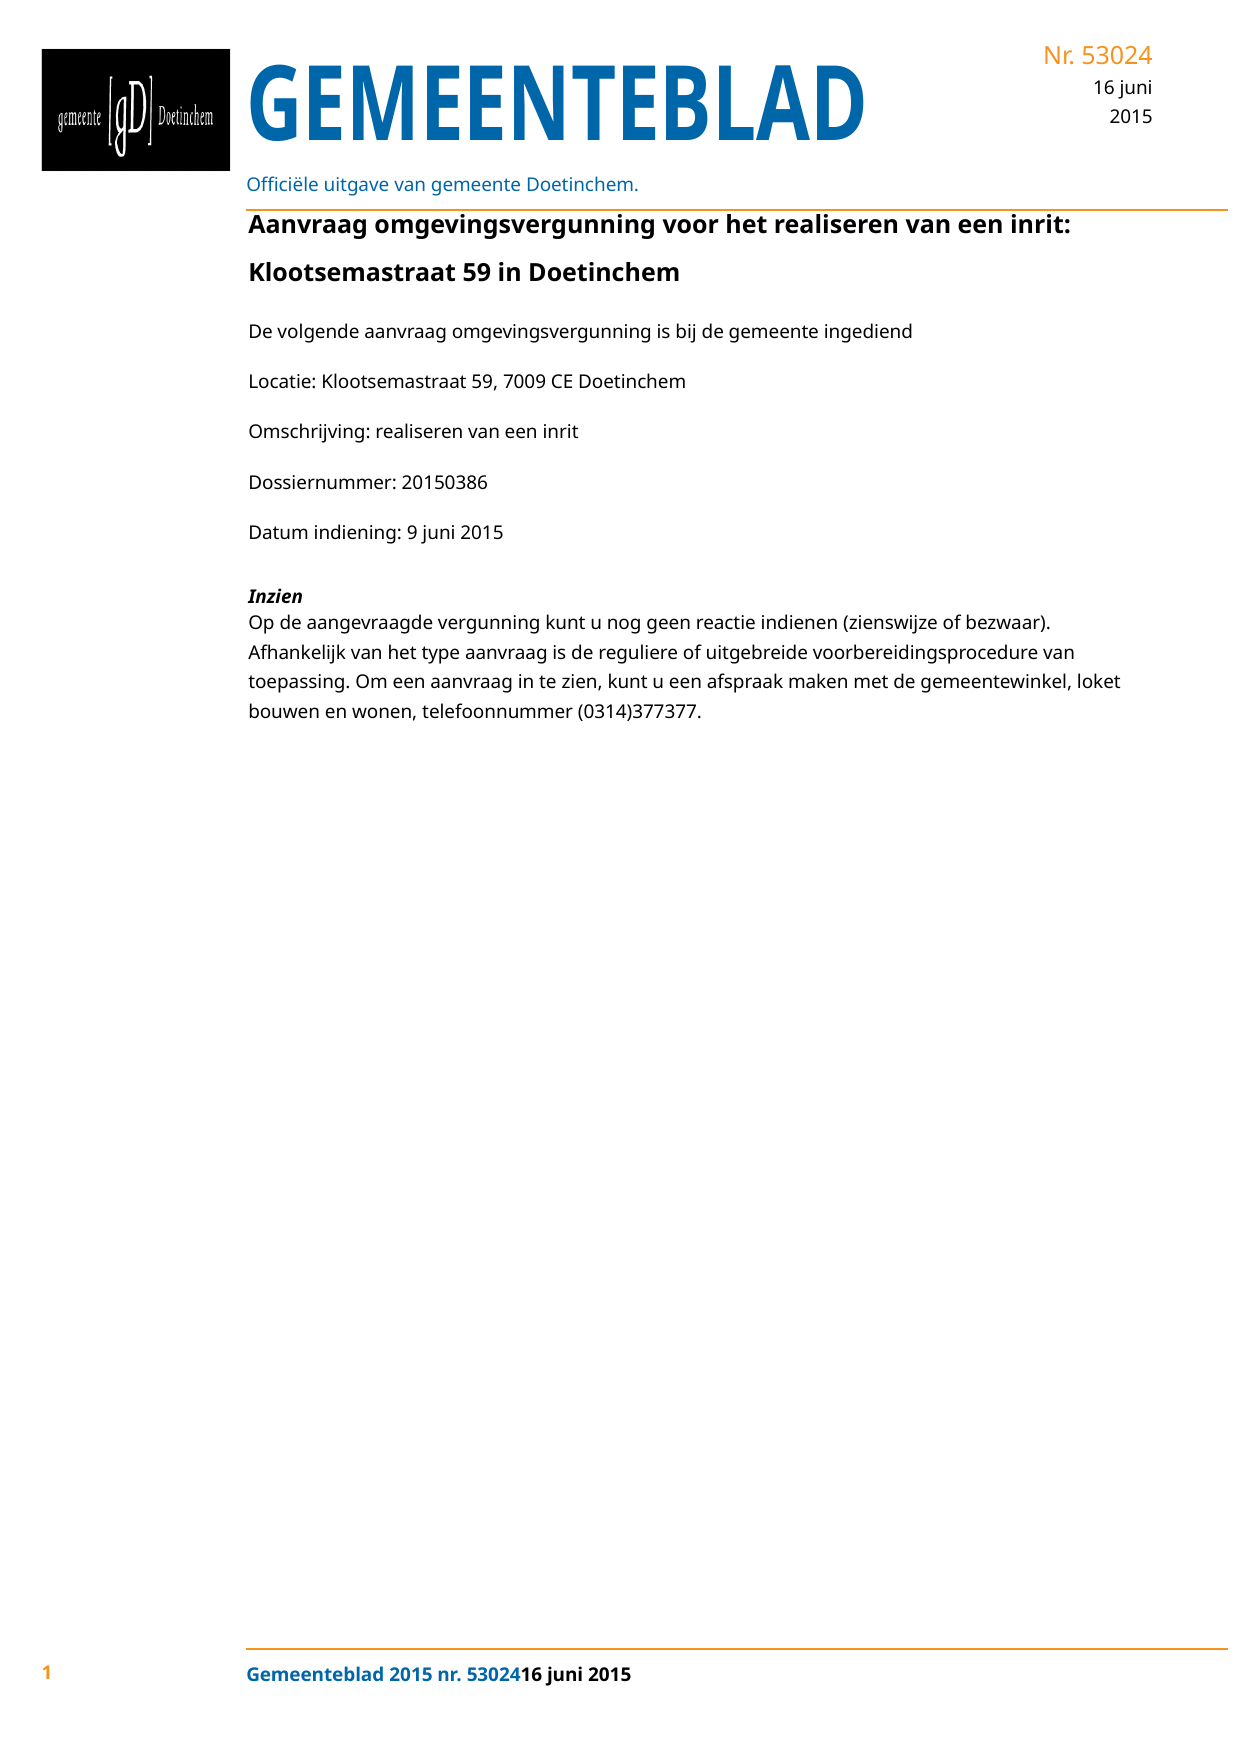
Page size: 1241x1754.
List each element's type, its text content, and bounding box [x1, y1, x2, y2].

text Op de aangevraagde vergunning kunt u nog geen reactie indienen (zienswijze of bezwaar). Afhankelijk van het type aanvraag is de reguliere of uitgebreide voorbereidingsprocedure van toepassing. Om een aanvraag in te zien, kunt u een afspraak maken met de gemeentewinkel, loket bouwen en wonen, telefoonnummer (0314)377377. [248, 609, 1152, 724]
text Inzien [248, 583, 1152, 609]
picture [41, 47, 231, 172]
text Dossiernummer: 20150386 [248, 469, 1152, 495]
text Datum indiening: 9 juni 2015 [248, 519, 1152, 545]
text De volgende aanvraag omgevingsvergunning is bij de gemeente ingediend [248, 318, 1152, 344]
text Omschrijving: realiseren van een inrit [248, 419, 1152, 444]
text Aanvraag omgevingsvergunning voor het realiseren van een inrit: Klootsemastraat 59 in Doetinchem [248, 211, 1152, 288]
text Locatie: Klootsemastraat 59, 7009 CE Doetinchem [248, 368, 1152, 394]
